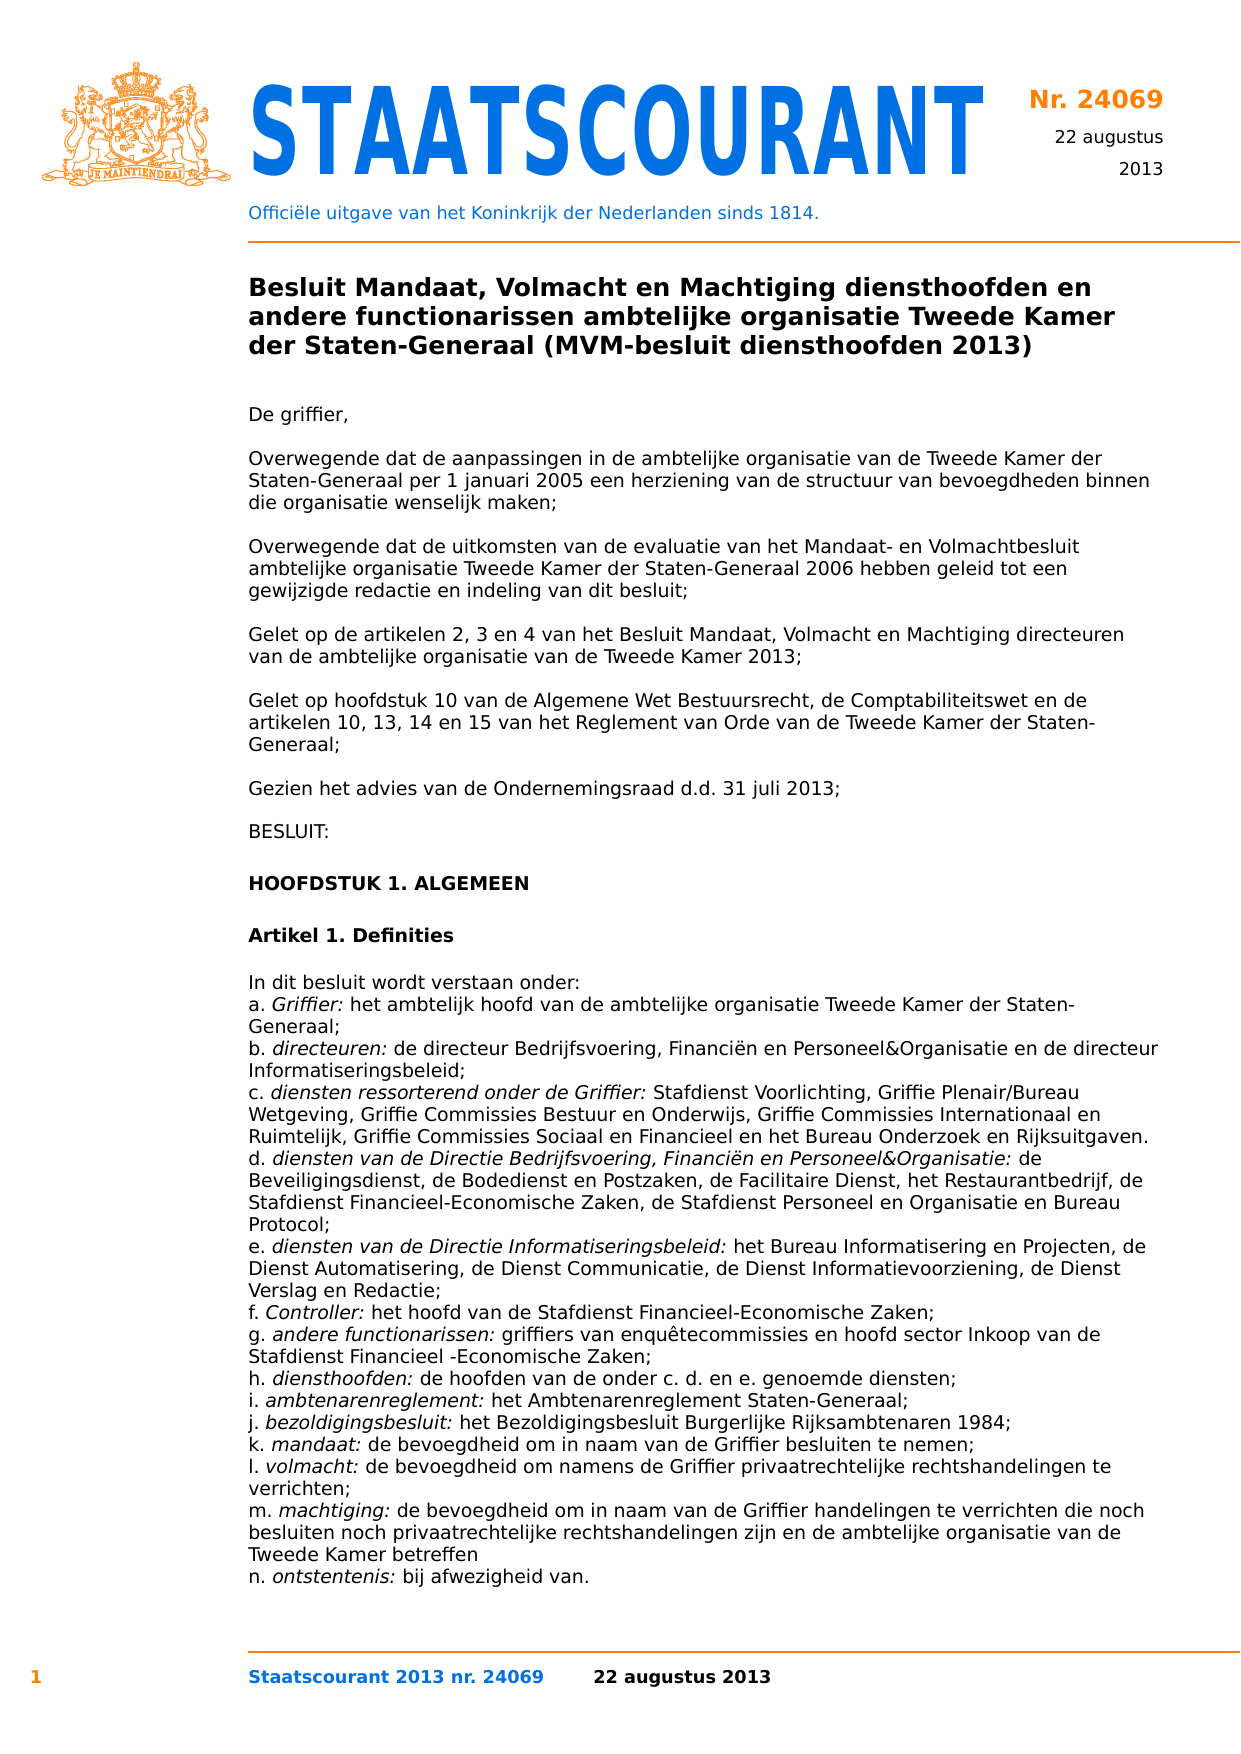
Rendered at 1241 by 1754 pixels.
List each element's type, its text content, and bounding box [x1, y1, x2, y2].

text e. diensten van de Directie Informatiseringsbeleid: het Bureau Informatisering en Projecten, de Dienst Automatisering, de Dienst Communicatie, de Dienst Informatievoorziening, de Dienst Verslag en Redactie; [248, 1236, 1163, 1302]
table_header [25, 62, 248, 241]
text f. Controller: het hoofd van de Stafdienst Financieel-Economische Zaken; [248, 1302, 1163, 1324]
table_header Nr. 24069 [998, 62, 1240, 121]
table_cell 2013 [998, 153, 1240, 203]
text In dit besluit wordt verstaan onder: [248, 972, 1163, 994]
text b. directeuren: de directeur Bedrijfsvoering, Financiën en Personeel&Organisatie en de directeur Informatiseringsbeleid; [248, 1038, 1163, 1082]
text m. machtiging: de bevoegdheid om in naam van de Griffier handelingen te verrichten die noch besluiten noch privaatrechtelijke rechtshandelingen zijn en de ambtelijke organisatie van de Tweede Kamer betreffen [248, 1500, 1163, 1566]
text Gezien het advies van de Ondernemingsraad d.d. 31 juli 2013; [248, 777, 1163, 799]
text Gelet op de artikelen 2, 3 en 4 van het Besluit Mandaat, Volmacht en Machtiging directeuren van de ambtelijke organisatie van de Tweede Kamer 2013; [248, 624, 1163, 668]
table_cell 22 augustus [998, 121, 1240, 153]
text Gelet op hoofdstuk 10 van de Algemene Wet Bestuursrecht, de Comptabiliteitswet en de artikelen 10, 13, 14 en 15 van het Reglement van Orde van de Tweede Kamer der Staten-Generaal; [248, 689, 1163, 756]
text BESLUIT: [248, 821, 1163, 843]
text i. ambtenarenreglement: het Ambtenarenreglement Staten-Generaal; [248, 1390, 1163, 1412]
subtitle Artikel 1. Definities [248, 925, 1163, 947]
text De griffier, [248, 404, 1163, 426]
table_header STAATSCOURANT [248, 62, 998, 203]
text Overwegende dat de uitkomsten van de evaluatie van het Mandaat- en Volmachtbesluit ambtelijke organisatie Tweede Kamer der Staten-Generaal 2006 hebben geleid tot een gewijzigde redactie en indeling van dit besluit; [248, 536, 1163, 602]
picture [41, 62, 231, 186]
table_cell Officiële uitgave van het Koninkrijk der Nederlanden sinds 1814. [248, 203, 1240, 241]
text l. volmacht: de bevoegdheid om namens de Griffier privaatrechtelijke rechtshandelingen te verrichten; [248, 1456, 1163, 1500]
text h. diensthoofden: de hoofden van de onder c. d. en e. genoemde diensten; [248, 1368, 1163, 1390]
text a. Griffier: het ambtelijk hoofd van de ambtelijke organisatie Tweede Kamer der Staten-Generaal; [248, 994, 1163, 1038]
subtitle HOOFDSTUK 1. ALGEMEEN [248, 873, 1163, 895]
text d. diensten van de Directie Bedrijfsvoering, Financiën en Personeel&Organisatie: de Beveiligingsdienst, de Bodedienst en Postzaken, de Facilitaire Dienst, het Restaurantbedrijf, de Stafdienst Financieel-Economische Zaken, de Stafdienst Personeel en Organisatie en Bureau Protocol; [248, 1148, 1163, 1236]
subtitle Besluit Mandaat, Volmacht en Machtiging diensthoofden en andere functionarissen ambtelijke organisatie Tweede Kamer der Staten-Generaal (MVM-besluit diensthoofden 2013) [248, 273, 1163, 361]
text j. bezoldigingsbesluit: het Bezoldigingsbesluit Burgerlijke Rijksambtenaren 1984; [248, 1412, 1163, 1434]
text n. ontstentenis: bij afwezigheid van. [248, 1566, 1163, 1588]
text k. mandaat: de bevoegdheid om in naam van de Griffier besluiten te nemen; [248, 1434, 1163, 1456]
text Overwegende dat de aanpassingen in de ambtelijke organisatie van de Tweede Kamer der Staten-Generaal per 1 januari 2005 een herziening van de structuur van bevoegdheden binnen die organisatie wenselijk maken; [248, 448, 1163, 514]
text g. andere functionarissen: griffiers van enquêtecommissies en hoofd sector Inkoop van de Stafdienst Financieel -Economische Zaken; [248, 1324, 1163, 1368]
text c. diensten ressorterend onder de Griffier: Stafdienst Voorlichting, Griffie Plenair/Bureau Wetgeving, Griffie Commissies Bestuur en Onderwijs, Griffie Commissies Internationaal en Ruimtelijk, Griffie Commissies Sociaal en Financieel en het Bureau Onderzoek en Rijksuitgaven. [248, 1082, 1163, 1148]
